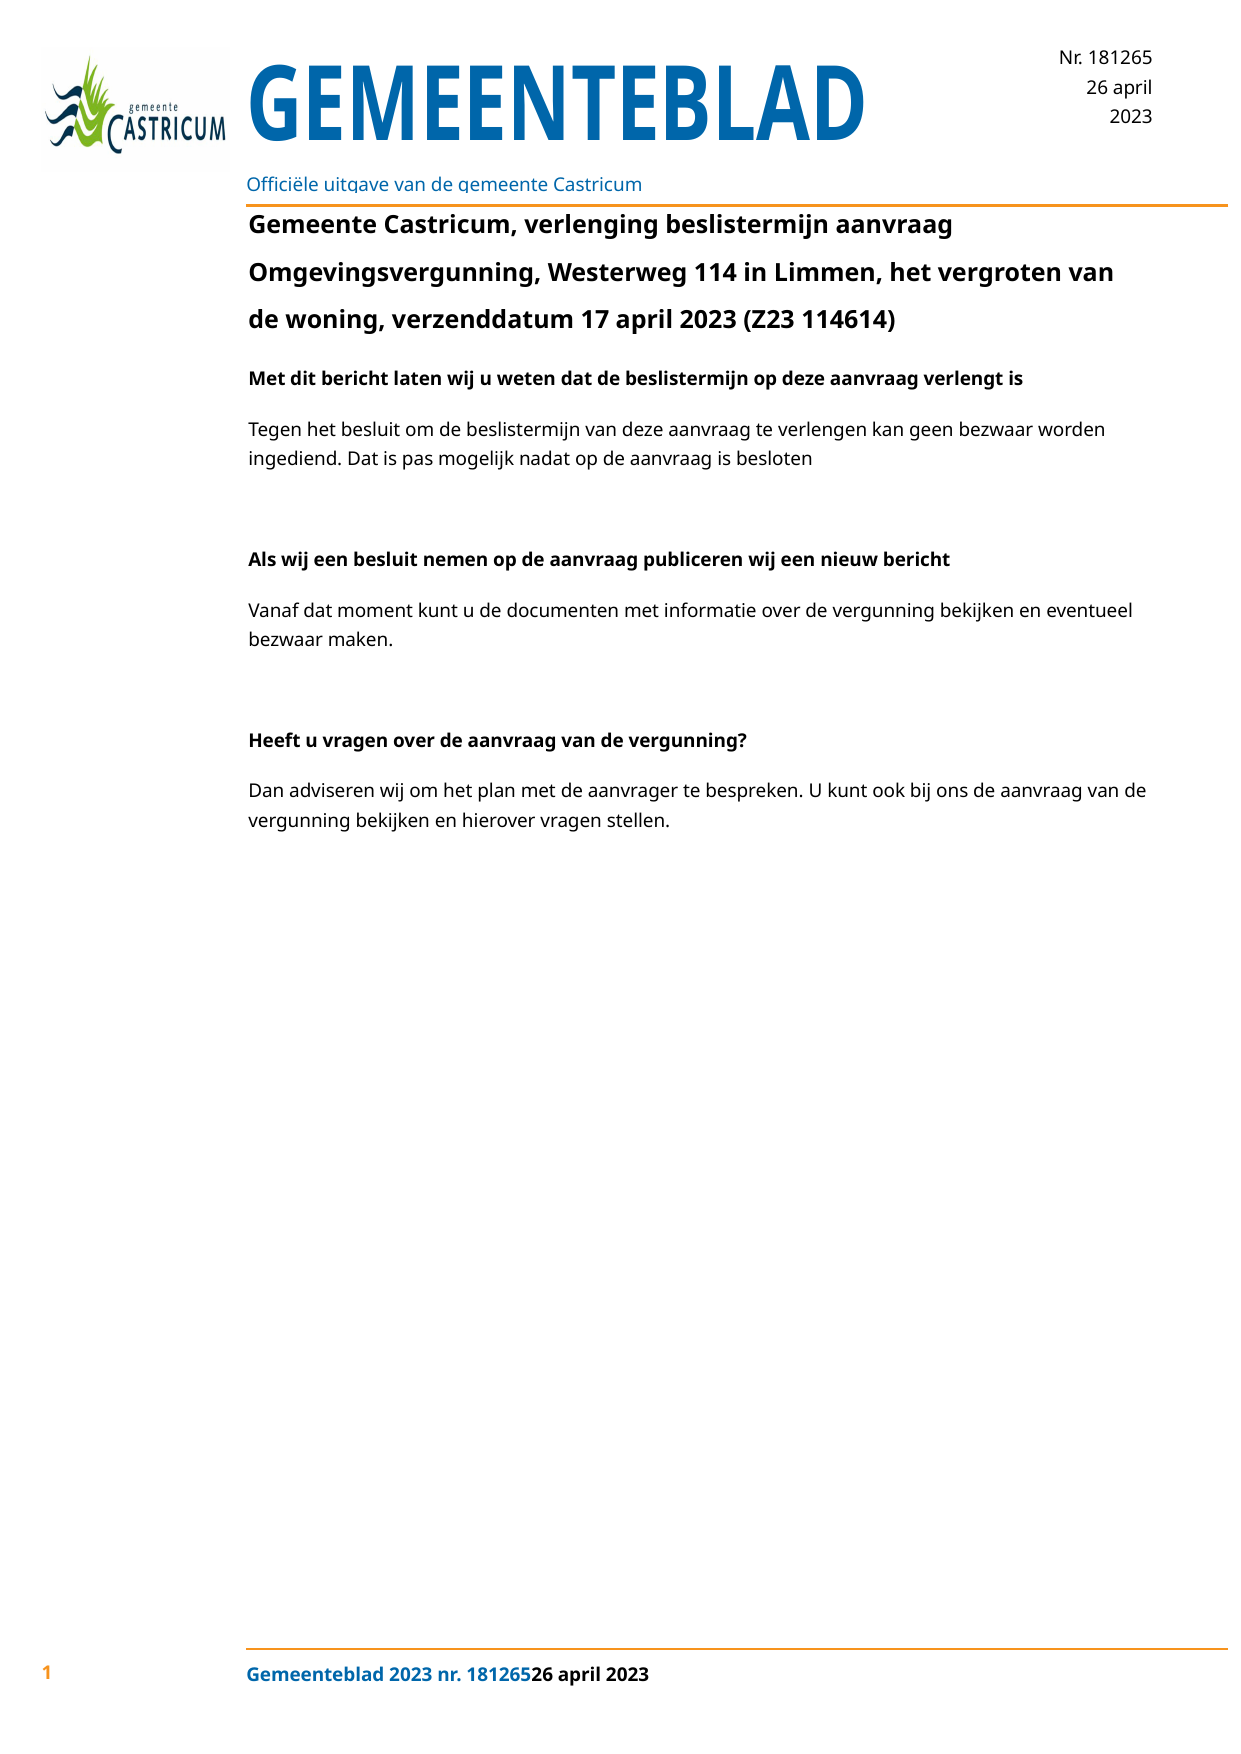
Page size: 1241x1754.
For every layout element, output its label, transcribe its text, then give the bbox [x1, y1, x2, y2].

text Gemeente Castricum, verlenging beslistermijn aanvraag Omgevingsvergunning, Westerweg 114 in Limmen, het vergroten van de woning, verzenddatum 17 april 2023 (Z23 114614) [248, 207, 1152, 336]
text Dan adviseren wij om het plan met de aanvrager te bespreken. U kunt ook bij ons de aanvraag van de vergunning bekijken en hierover vragen stellen. [248, 778, 1152, 833]
text Tegen het besluit om de beslistermijn van deze aanvraag te verlengen kan geen bezwaar worden ingediend. Dat is pas mogelijk nadat op de aanvraag is besloten [248, 416, 1152, 471]
picture [41, 47, 231, 172]
text Vanaf dat moment kunt u de documenten met informatie over de vergunning bekijken en eventueel bezwaar maken. [248, 597, 1152, 652]
text Met dit bericht laten wij u weten dat de beslistermijn op deze aanvraag verlengt is [248, 366, 1152, 391]
text Als wij een besluit nemen op de aanvraag publiceren wij een nieuw bericht [248, 546, 1152, 572]
text Heeft u vragen over de aanvraag van de vergunning? [248, 727, 1152, 753]
